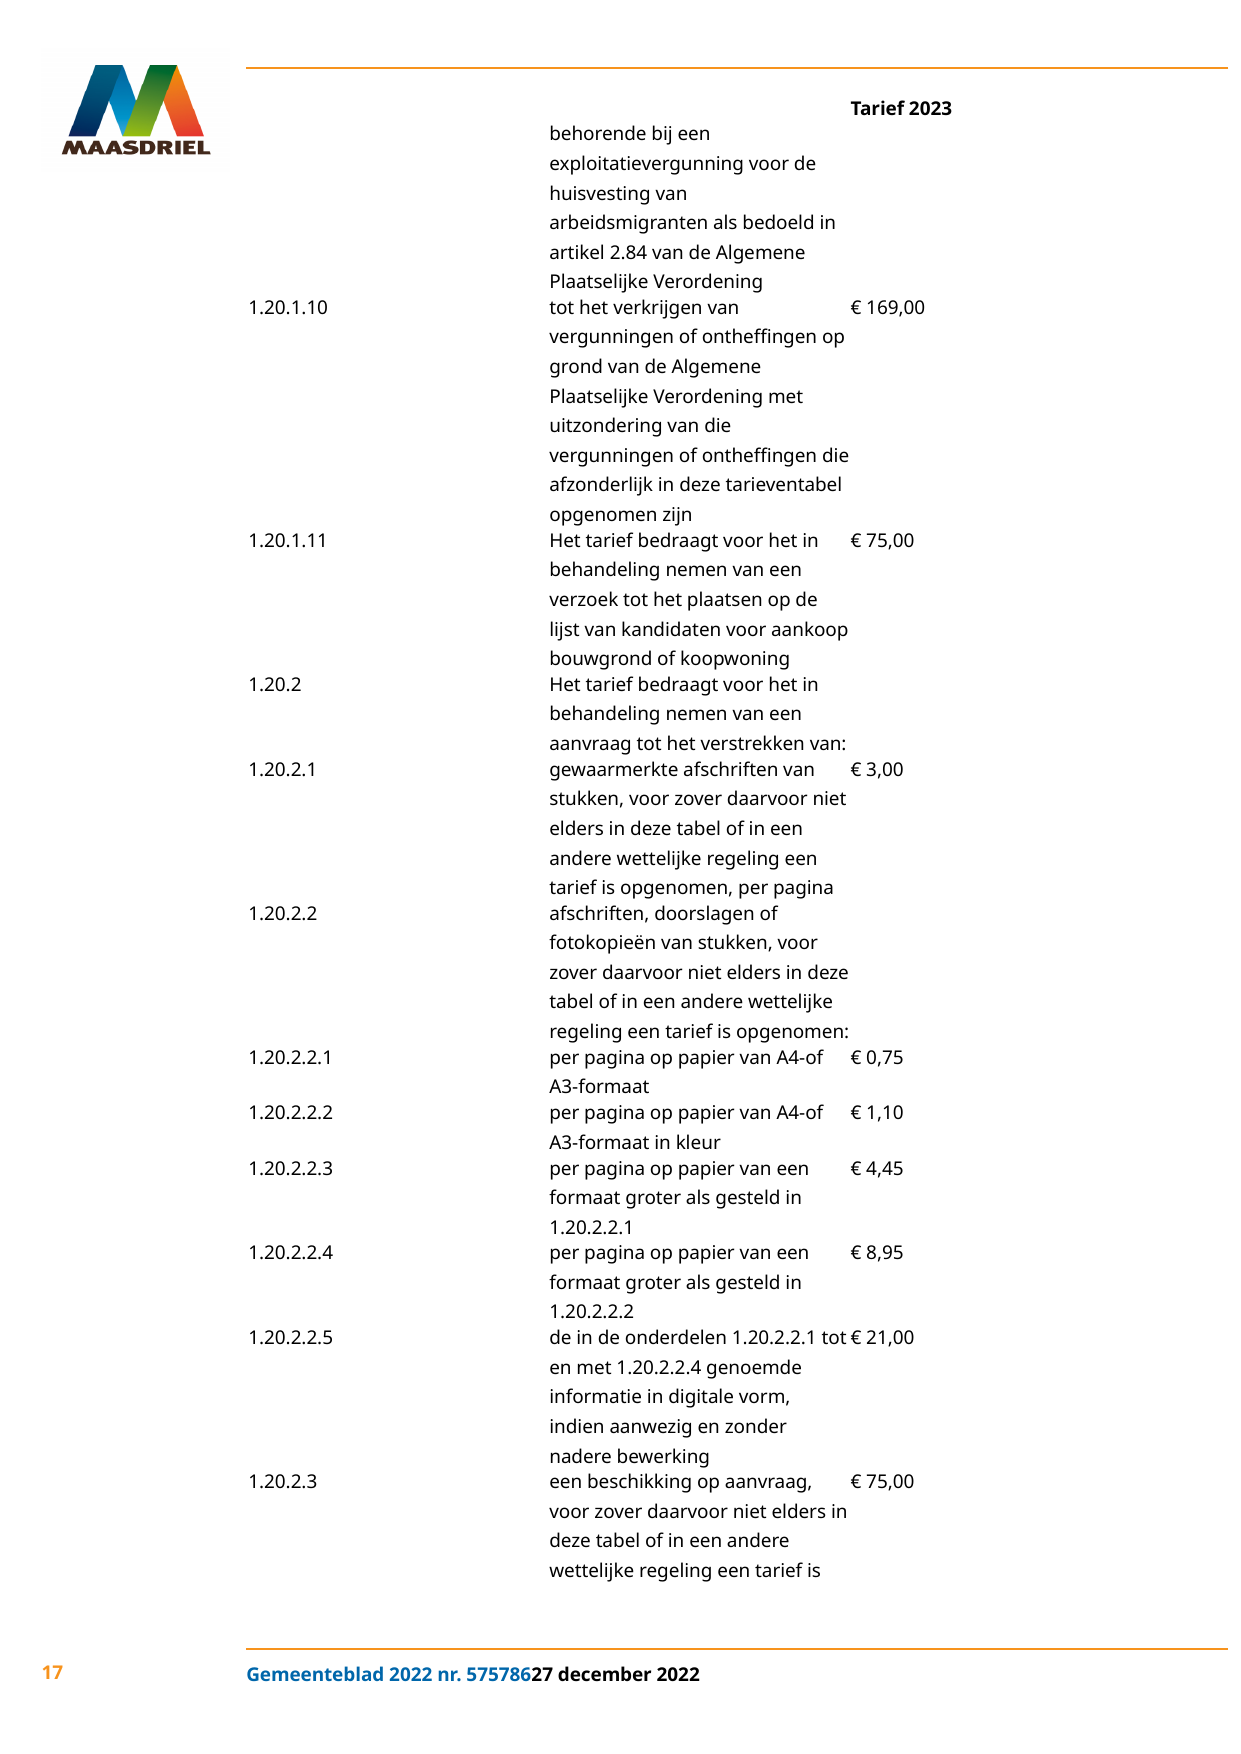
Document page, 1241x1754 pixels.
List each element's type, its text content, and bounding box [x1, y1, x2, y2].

table_cell € 0,75 [850, 1044, 1152, 1099]
table_cell € 169,00 [850, 294, 1152, 527]
table_cell 1.20.2.3 [248, 1469, 549, 1583]
table_cell afschriften, doorslagen of fotokopieën van stukken, voor zover daarvoor niet elders in deze tabel of in een andere wettelijke regeling een tarief is opgenomen: [549, 900, 850, 1044]
table_cell 1.20.2.2.1 [248, 1044, 549, 1099]
table_cell [850, 900, 1152, 1044]
table_cell Het tarief bedraagt voor het in behandeling nemen van een aanvraag tot het verstrekken van: [549, 671, 850, 756]
table_cell behorende bij een exploitatievergunning voor de huisvesting van arbeidsmigranten als bedoeld in artikel 2.84 van de Algemene Plaatselijke Verordening [549, 121, 850, 294]
table_cell per pagina op papier van A4-of A3-formaat [549, 1044, 850, 1099]
table_cell 1.20.2.1 [248, 756, 549, 900]
table_cell 1.20.2.2 [248, 900, 549, 1044]
table_cell € 8,95 [850, 1240, 1152, 1324]
picture [41, 47, 231, 172]
table_header Tarief 2023 [850, 95, 1152, 121]
table_cell [850, 671, 1152, 756]
table_cell 1.20.2 [248, 671, 549, 756]
table_cell € 75,00 [850, 1469, 1152, 1583]
table_cell 1.20.2.2.2 [248, 1099, 549, 1155]
table_cell € 3,00 [850, 756, 1152, 900]
table_cell tot het verkrijgen van vergunningen of ontheffingen op grond van de Algemene Plaatselijke Verordening met uitzondering van die vergunningen of ontheffingen die afzonderlijk in deze tarieventabel opgenomen zijn [549, 294, 850, 527]
table_cell 1.20.1.11 [248, 527, 549, 671]
table_cell per pagina op papier van een formaat groter als gesteld in 1.20.2.2.1 [549, 1155, 850, 1239]
table_cell 1.20.1.10 [248, 294, 549, 527]
table_header [248, 95, 549, 121]
table_cell € 1,10 [850, 1099, 1152, 1155]
table_cell de in de onderdelen 1.20.2.2.1 tot en met 1.20.2.2.4 genoemde informatie in digitale vorm, indien aanwezig en zonder nadere bewerking [549, 1325, 850, 1468]
table_cell [248, 121, 549, 294]
table_cell € 75,00 [850, 527, 1152, 671]
table_cell 1.20.2.2.3 [248, 1155, 549, 1239]
table_cell per pagina op papier van A4-of A3-formaat in kleur [549, 1099, 850, 1155]
table_cell gewaarmerkte afschriften van stukken, voor zover daarvoor niet elders in deze tabel of in een andere wettelijke regeling een tarief is opgenomen, per pagina [549, 756, 850, 900]
table_header [549, 95, 850, 121]
table_cell 1.20.2.2.5 [248, 1325, 549, 1468]
table_cell Het tarief bedraagt voor het in behandeling nemen van een verzoek tot het plaatsen op de lijst van kandidaten voor aankoop bouwgrond of koopwoning [549, 527, 850, 671]
table_cell € 21,00 [850, 1325, 1152, 1468]
table_cell per pagina op papier van een formaat groter als gesteld in 1.20.2.2.2 [549, 1240, 850, 1324]
table_cell € 4,45 [850, 1155, 1152, 1239]
table_cell [850, 121, 1152, 294]
table_cell 1.20.2.2.4 [248, 1240, 549, 1324]
table_cell een beschikking op aanvraag, voor zover daarvoor niet elders in deze tabel of in een andere wettelijke regeling een tarief is [549, 1469, 850, 1583]
